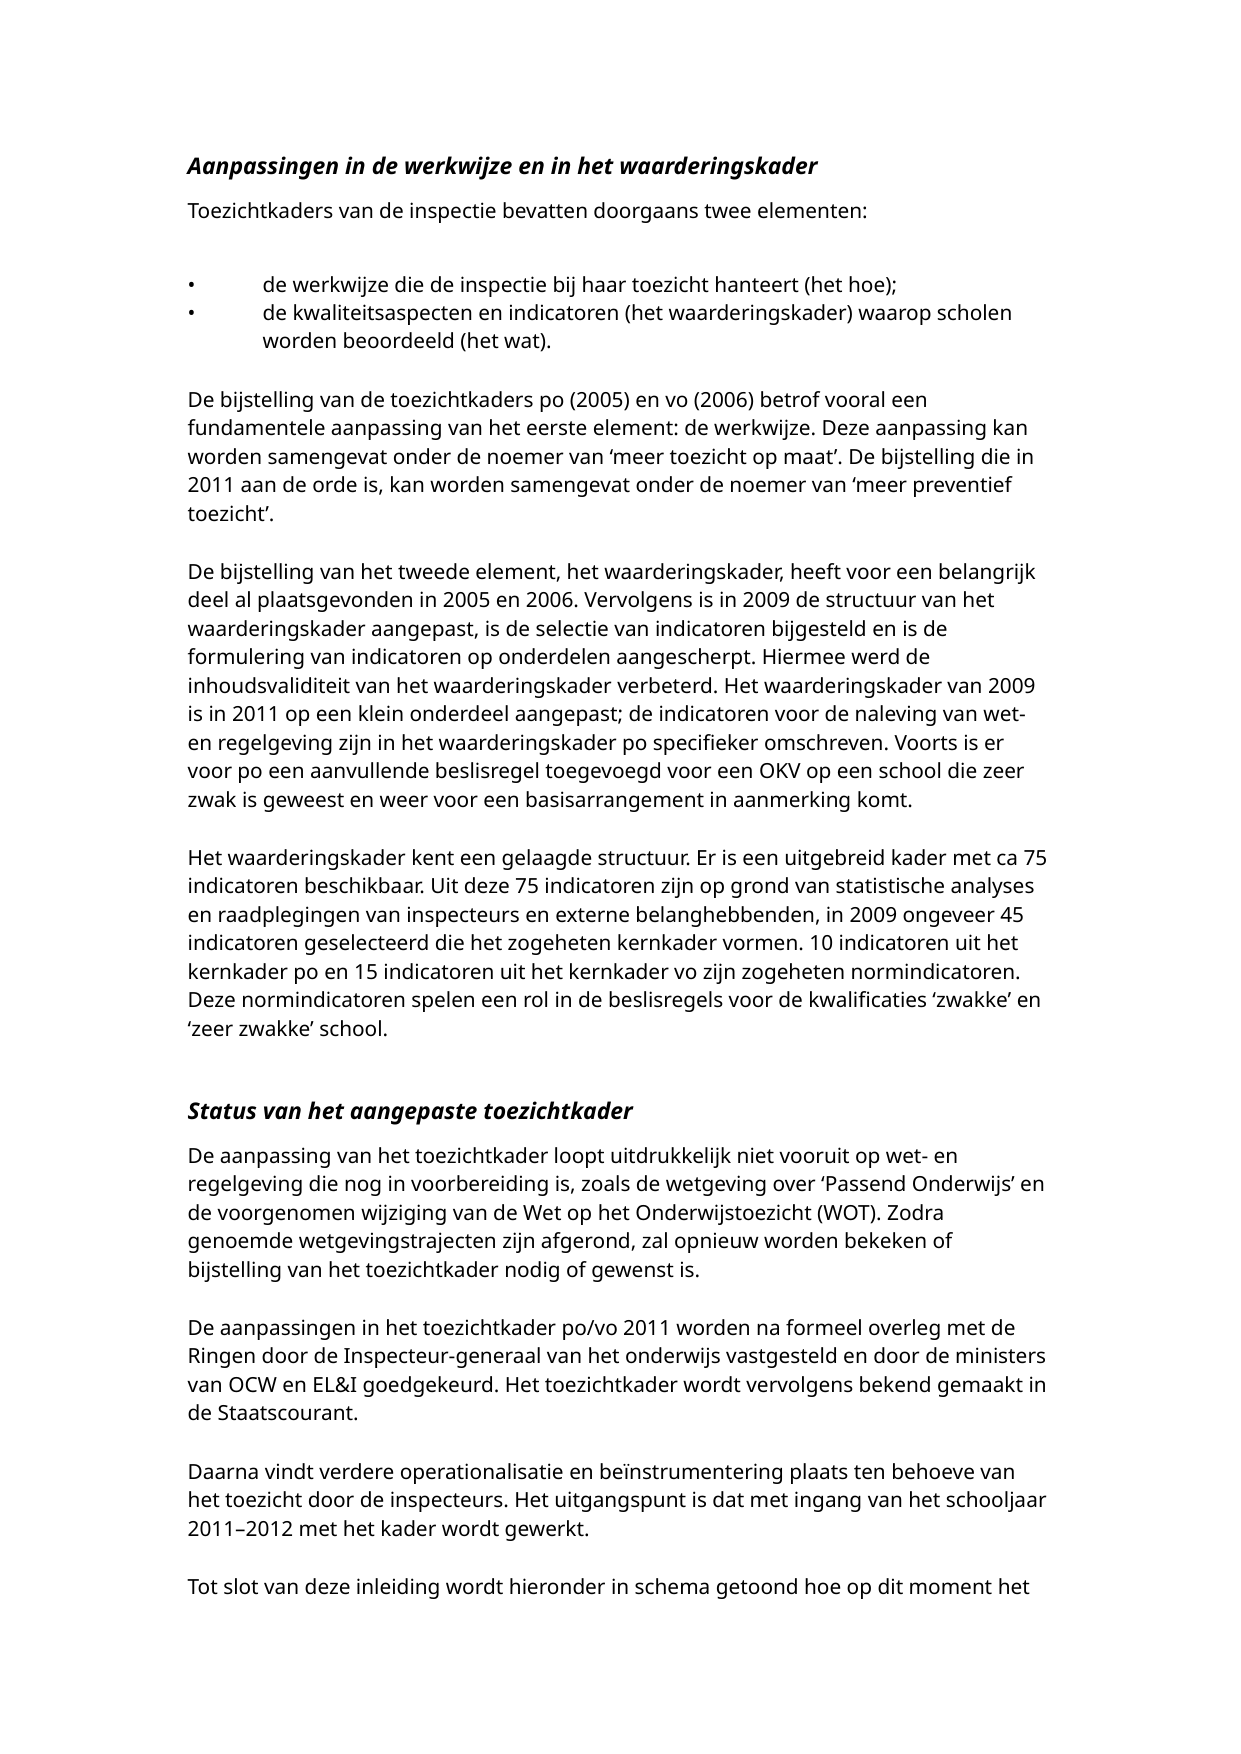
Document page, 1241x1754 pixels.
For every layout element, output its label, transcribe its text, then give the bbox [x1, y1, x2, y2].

text Het waarderingskader kent een gelaagde structuur. Er is een uitgebreid kader met ca 75 indicatoren beschikbaar. Uit deze 75 indicatoren zijn op grond van statistische analyses en raadplegingen van inspecteurs en externe belanghebbenden, in 2009 ongeveer 45 indicatoren geselecteerd die het zogeheten kernkader vormen. 10 indicatoren uit het kernkader po en 15 indicatoren uit het kernkader vo zijn zogeheten normindicatoren. Deze normindicatoren spelen een rol in de beslisregels voor de kwalificaties ‘zwakke’ en ‘zeer zwakke’ school. [187, 843, 1053, 1042]
text Toezichtkaders van de inspectie bevatten doorgaans twee elementen: [187, 196, 1053, 225]
text Daarna vindt verdere operationalisatie en beïnstrumentering plaats ten behoeve van het toezicht door de inspecteurs. Het uitgangspunt is dat met ingang van het schooljaar 2011–2012 met het kader wordt gewerkt. [187, 1457, 1053, 1542]
text De aanpassing van het toezichtkader loopt uitdrukkelijk niet vooruit op wet- en regelgeving die nog in voorbereiding is, zoals de wetgeving over ‘Passend Onderwijs’ en de voorgenomen wijziging van de Wet op het Onderwijstoezicht (WOT). Zodra genoemde wetgevingstrajecten zijn afgerond, zal opnieuw worden bekeken of bijstelling van het toezichtkader nodig of gewenst is. [187, 1141, 1053, 1283]
text De aanpassingen in het toezichtkader po/vo 2011 worden na formeel overleg met de Ringen door de Inspecteur-generaal van het onderwijs vastgesteld en door de ministers van OCW en EL&I goedgekeurd. Het toezichtkader wordt vervolgens bekend gemaakt in de Staatscourant. [187, 1313, 1053, 1427]
subtitle Status van het aangepaste toezichtkader [187, 1095, 1053, 1126]
subtitle Aanpassingen in de werkwijze en in het waarderingskader [187, 150, 1053, 181]
text De bijstelling van de toezichtkaders po (2005) en vo (2006) betrof vooral een fundamentele aanpassing van het eerste element: de werkwijze. Deze aanpassing kan worden samengevat onder de noemer van ‘meer toezicht op maat’. De bijstelling die in 2011 aan de orde is, kan worden samengevat onder de noemer van ‘meer preventief toezicht’. [187, 385, 1053, 527]
text Tot slot van deze inleiding wordt hieronder in schema getoond hoe op dit moment het [187, 1572, 1053, 1601]
list de werkwijze die de inspectie bij haar toezicht hanteert (het hoe); [187, 270, 1053, 298]
text De bijstelling van het tweede element, het waarderingskader, heeft voor een belangrijk deel al plaatsgevonden in 2005 en 2006. Vervolgens is in 2009 de structuur van het waarderingskader aangepast, is de selectie van indicatoren bijgesteld en is de formulering van indicatoren op onderdelen aangescherpt. Hiermee werd de inhoudsvaliditeit van het waarderingskader verbeterd. Het waarderingskader van 2009 is in 2011 op een klein onderdeel aangepast; de indicatoren voor de naleving van wet- en regelgeving zijn in het waarderingskader po specifieker omschreven. Voorts is er voor po een aanvullende beslisregel toegevoegd voor een OKV op een school die zeer zwak is geweest en weer voor een basisarrangement in aanmerking komt. [187, 557, 1053, 813]
list de kwaliteitsaspecten en indicatoren (het waarderingskader) waarop scholen worden beoordeeld (het wat). [187, 298, 1053, 355]
